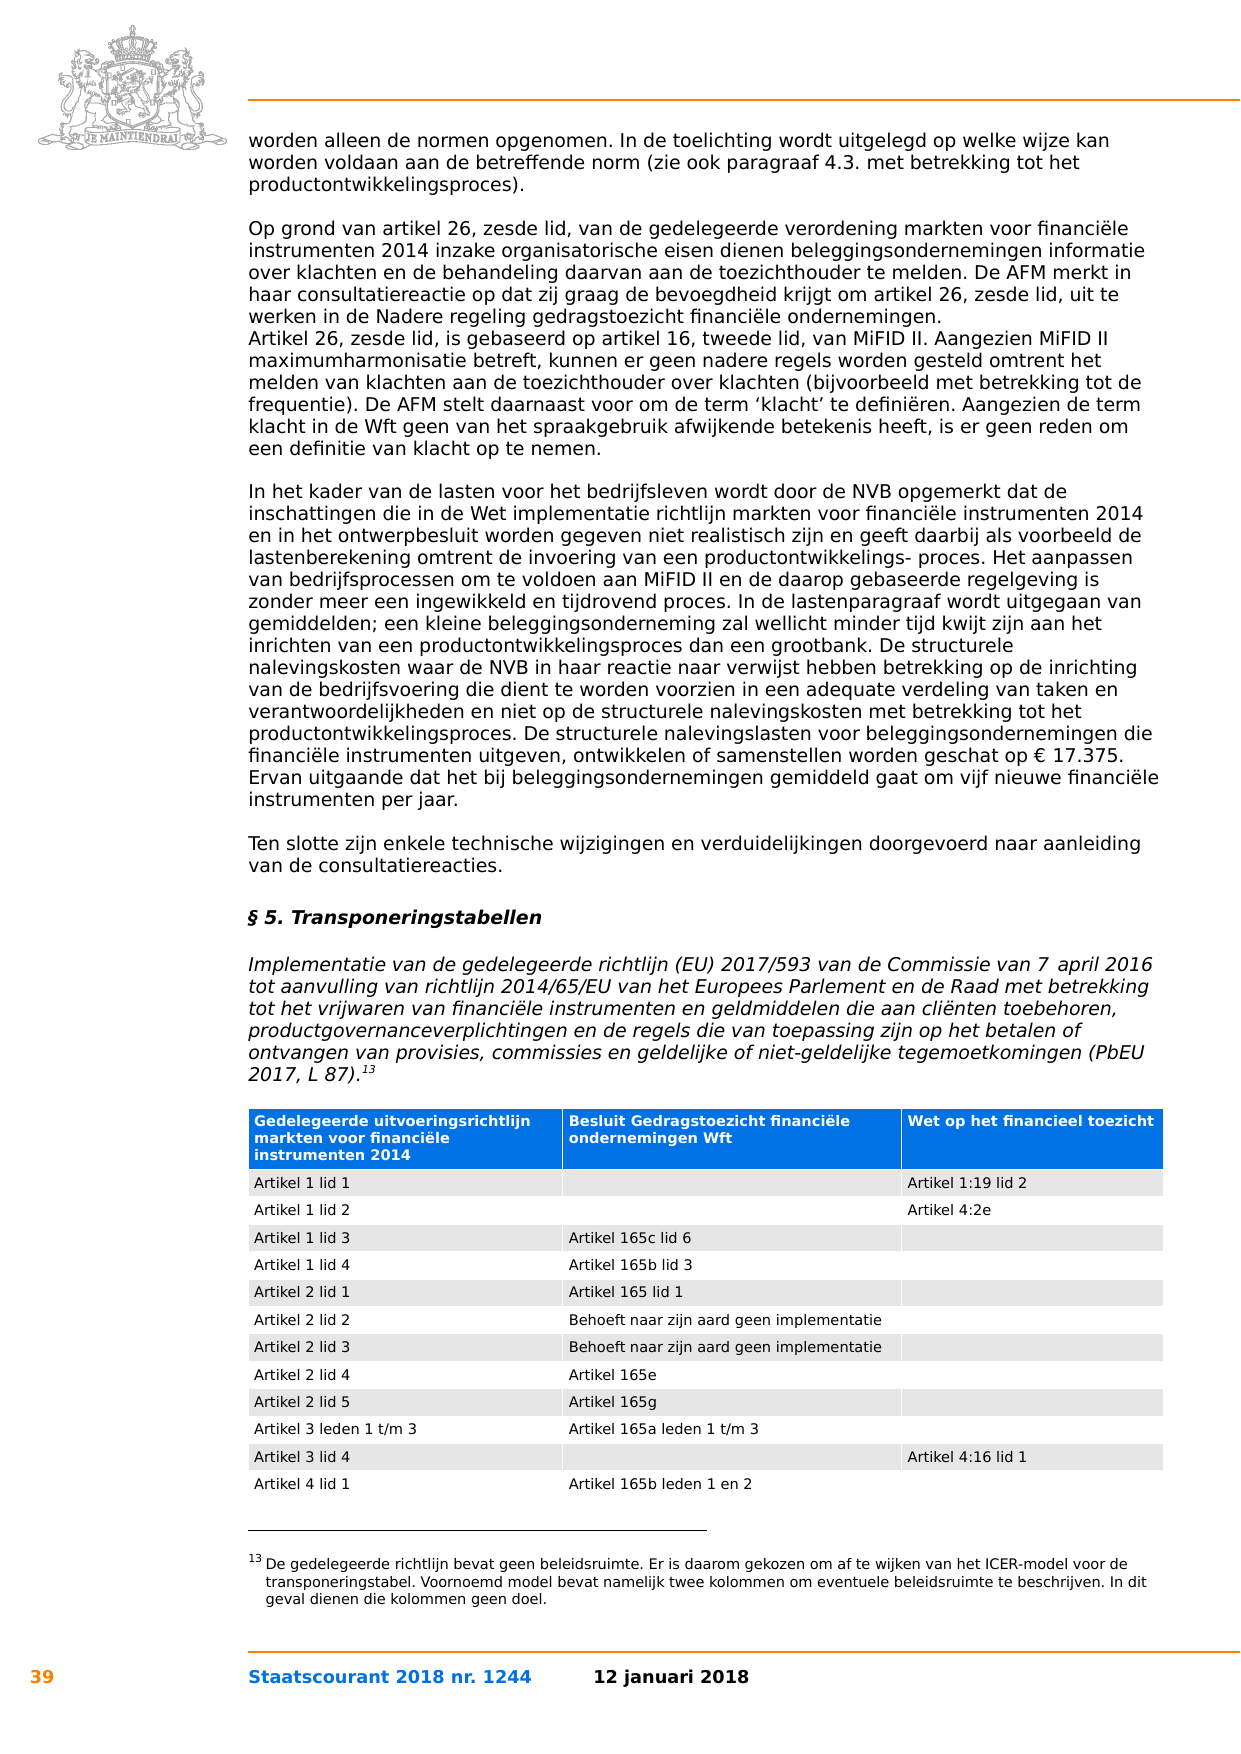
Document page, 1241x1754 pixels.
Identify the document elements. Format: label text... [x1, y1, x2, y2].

table_cell [902, 1280, 1163, 1306]
table_cell [902, 1471, 1163, 1498]
table_header Wet op het financieel toezicht [902, 1109, 1163, 1169]
table_cell Artikel 3 leden 1 t/m 3 [249, 1417, 562, 1443]
table_cell Artikel 1 lid 4 [249, 1252, 562, 1278]
table_cell [902, 1389, 1163, 1416]
table_cell [902, 1225, 1163, 1251]
text Artikel 26, zesde lid, is gebaseerd op artikel 16, tweede lid, van MiFID II. Aangezien MiFID II maximumharmonisatie betreft, kunnen er geen nadere regels worden gesteld omtrent het melden van klachten aan de toezichthouder over klachten (bijvoorbeeld met betrekking tot de frequentie). De AFM stelt daarnaast voor om de term ‘klacht’ te definiëren. Aangezien de term klacht in de Wft geen van het spraakgebruik afwijkende betekenis heeft, is er geen reden om een definitie van klacht op te nemen. [248, 328, 1163, 459]
table_cell [902, 1252, 1163, 1278]
table_cell Artikel 165 lid 1 [563, 1280, 901, 1306]
table_cell Artikel 2 lid 3 [249, 1334, 562, 1361]
table_cell Artikel 165e [563, 1362, 901, 1388]
table_cell Artikel 165a leden 1 t/m 3 [563, 1417, 901, 1443]
table_cell [563, 1170, 901, 1196]
table_cell Artikel 3 lid 4 [249, 1444, 562, 1470]
table_cell Artikel 1 lid 2 [249, 1198, 562, 1224]
table_header Gedelegeerde uitvoeringsrichtlijn markten voor financiële instrumenten 2014 [249, 1109, 562, 1169]
text Ten slotte zijn enkele technische wijzigingen en verduidelijkingen doorgevoerd naar aanleiding van de consultatiereacties. [248, 833, 1163, 877]
table_cell Artikel 2 lid 5 [249, 1389, 562, 1416]
table_cell Artikel 165b leden 1 en 2 [563, 1471, 901, 1498]
table_cell Artikel 165b lid 3 [563, 1252, 901, 1278]
table_cell [563, 1444, 901, 1470]
text worden alleen de normen opgenomen. In de toelichting wordt uitgelegd op welke wijze kan worden voldaan aan de betreffende norm (zie ook paragraaf 4.3. met betrekking tot het productontwikkelingsproces). [248, 130, 1163, 196]
text De gedelegeerde richtlijn bevat geen beleidsruimte. Er is daarom gekozen om af te wijken van het ICER-model voor de transponeringstabel. Voornoemd model bevat namelijk twee kolommen om eventuele beleidsruimte te beschrijven. In dit geval dienen die kolommen geen doel. [248, 1552, 1163, 1608]
table_cell Behoeft naar zijn aard geen implementatie [563, 1307, 901, 1333]
text Implementatie van de gedelegeerde richtlijn (EU) 2017/593 van de Commissie van 7 april 2016 tot aanvulling van richtlijn 2014/65/EU van het Europees Parlement en de Raad met betrekking tot het vrijwaren van financiële instrumenten en geldmiddelen die aan cliënten toebehoren, productgovernanceverplichtingen en de regels die van toepassing zijn op het betalen of ontvangen van provisies, commissies en geldelijke of niet-geldelijke tegemoetkomingen (PbEU 2017, L 87). [248, 954, 1163, 1086]
table_cell Behoeft naar zijn aard geen implementatie [563, 1334, 901, 1361]
text In het kader van de lasten voor het bedrijfsleven wordt door de NVB opgemerkt dat de inschattingen die in de Wet implementatie richtlijn markten voor financiële instrumenten 2014 en in het ontwerpbesluit worden gegeven niet realistisch zijn en geeft daarbij als voorbeeld de lastenberekening omtrent de invoering van een productontwikkelings- proces. Het aanpassen van bedrijfsprocessen om te voldoen aan MiFID II en de daarop gebaseerde regelgeving is zonder meer een ingewikkeld en tijdrovend proces. In de lastenparagraaf wordt uitgegaan van gemiddelden; een kleine beleggingsonderneming zal wellicht minder tijd kwijt zijn aan het inrichten van een productontwikkelingsproces dan een grootbank. De structurele nalevingskosten waar de NVB in haar reactie naar verwijst hebben betrekking op de inrichting van de bedrijfsvoering die dient te worden voorzien in een adequate verdeling van taken en verantwoordelijkheden en niet op de structurele nalevingskosten met betrekking tot het productontwikkelingsproces. De structurele nalevingslasten voor beleggingsondernemingen die financiële instrumenten uitgeven, ontwikkelen of samenstellen worden geschat op € 17.375. Ervan uitgaande dat het bij beleggingsondernemingen gemiddeld gaat om vijf nieuwe financiële instrumenten per jaar. [248, 481, 1163, 811]
table_cell Artikel 2 lid 4 [249, 1362, 562, 1388]
table_cell Artikel 4 lid 1 [249, 1471, 562, 1498]
table_cell [902, 1362, 1163, 1388]
subtitle § 5. Transponeringstabellen [248, 907, 1163, 929]
table_cell [902, 1417, 1163, 1443]
table_cell Artikel 4:2e [902, 1198, 1163, 1224]
table_cell Artikel 4:16 lid 1 [902, 1444, 1163, 1470]
table_cell [902, 1334, 1163, 1361]
table_cell [563, 1198, 901, 1224]
table_cell Artikel 165c lid 6 [563, 1225, 901, 1251]
table_cell Artikel 2 lid 2 [249, 1307, 562, 1333]
table_cell [902, 1307, 1163, 1333]
table_cell Artikel 1 lid 3 [249, 1225, 562, 1251]
text Op grond van artikel 26, zesde lid, van de gedelegeerde verordening markten voor financiële instrumenten 2014 inzake organisatorische eisen dienen beleggingsondernemingen informatie over klachten en de behandeling daarvan aan de toezichthouder te melden. De AFM merkt in haar consultatiereactie op dat zij graag de bevoegdheid krijgt om artikel 26, zesde lid, uit te werken in de Nadere regeling gedragstoezicht financiële ondernemingen. [248, 218, 1163, 328]
table_cell Artikel 1 lid 1 [249, 1170, 562, 1196]
table_cell Artikel 1:19 lid 2 [902, 1170, 1163, 1196]
table_cell Artikel 2 lid 1 [249, 1280, 562, 1306]
table_cell Artikel 165g [563, 1389, 901, 1416]
picture [38, 25, 227, 150]
table_header Besluit Gedragstoezicht financiële ondernemingen Wft [563, 1109, 901, 1169]
